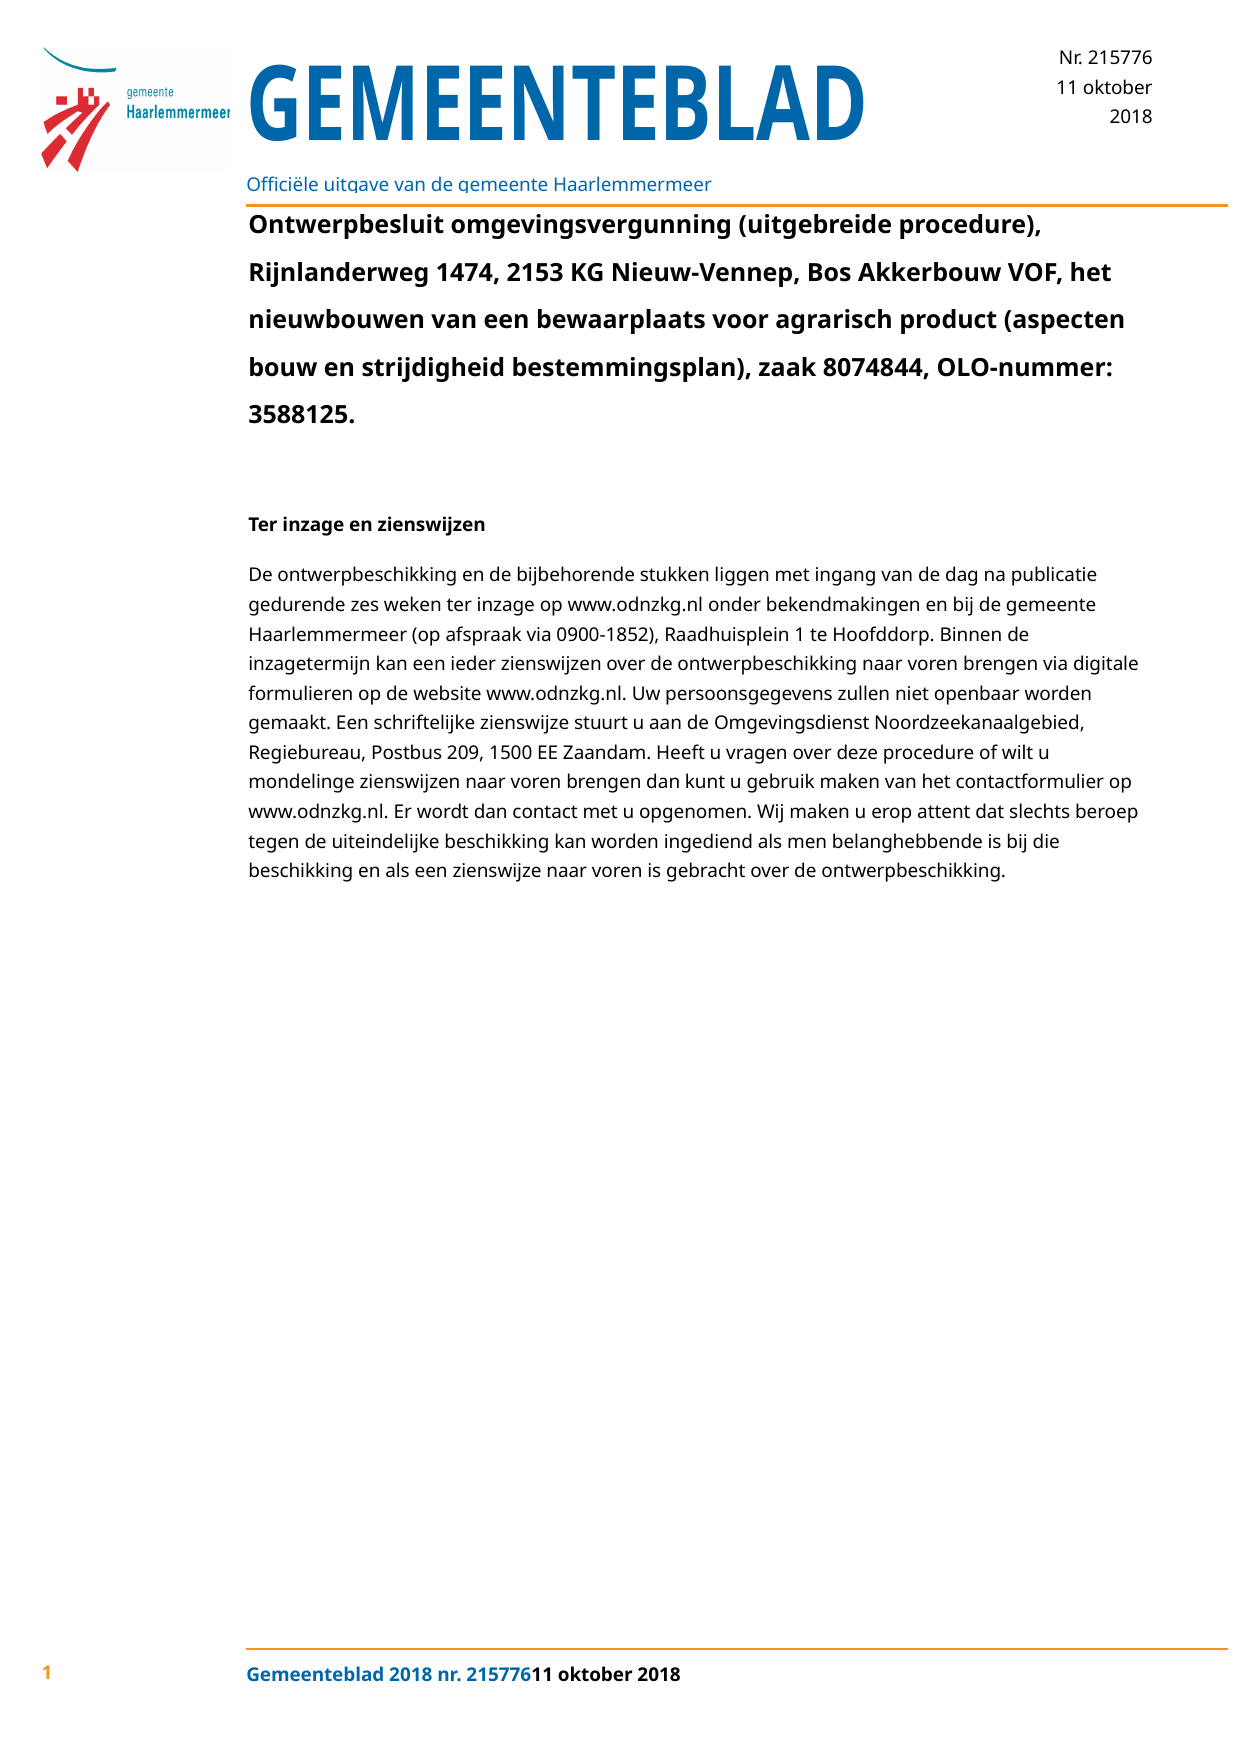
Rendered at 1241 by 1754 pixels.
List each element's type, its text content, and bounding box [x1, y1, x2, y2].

text Ter inzage en zienswijzen [248, 511, 1152, 537]
text Ontwerpbesluit omgevingsvergunning (uitgebreide procedure), Rijnlanderweg 1474, 2153 KG Nieuw-Vennep, Bos Akkerbouw VOF, het nieuwbouwen van een bewaarplaats voor agrarisch product (aspecten bouw en strijdigheid bestemmingsplan), zaak 8074844, OLO-nummer: 3588125. [248, 207, 1152, 431]
text De ontwerpbeschikking en de bijbehorende stukken liggen met ingang van de dag na publicatie gedurende zes weken ter inzage op www.odnzkg.nl onder bekendmakingen en bij de gemeente Haarlemmermeer (op afspraak via 0900-1852), Raadhuisplein 1 te Hoofddorp. Binnen de inzagetermijn kan een ieder zienswijzen over de ontwerpbeschikking naar voren brengen via digitale formulieren op de website www.odnzkg.nl. Uw persoonsgegevens zullen niet openbaar worden gemaakt. Een schriftelijke zienswijze stuurt u aan de Omgevingsdienst Noordzeekanaalgebied, Regiebureau, Postbus 209, 1500 EE Zaandam. Heeft u vragen over deze procedure of wilt u mondelinge zienswijzen naar voren brengen dan kunt u gebruik maken van het contactformulier op www.odnzkg.nl. Er wordt dan contact met u opgenomen. Wij maken u erop attent dat slechts beroep tegen de uiteindelijke beschikking kan worden ingediend als men belanghebbende is bij die beschikking en als een zienswijze naar voren is gebracht over de ontwerpbeschikking. [248, 562, 1152, 883]
picture [41, 47, 231, 172]
